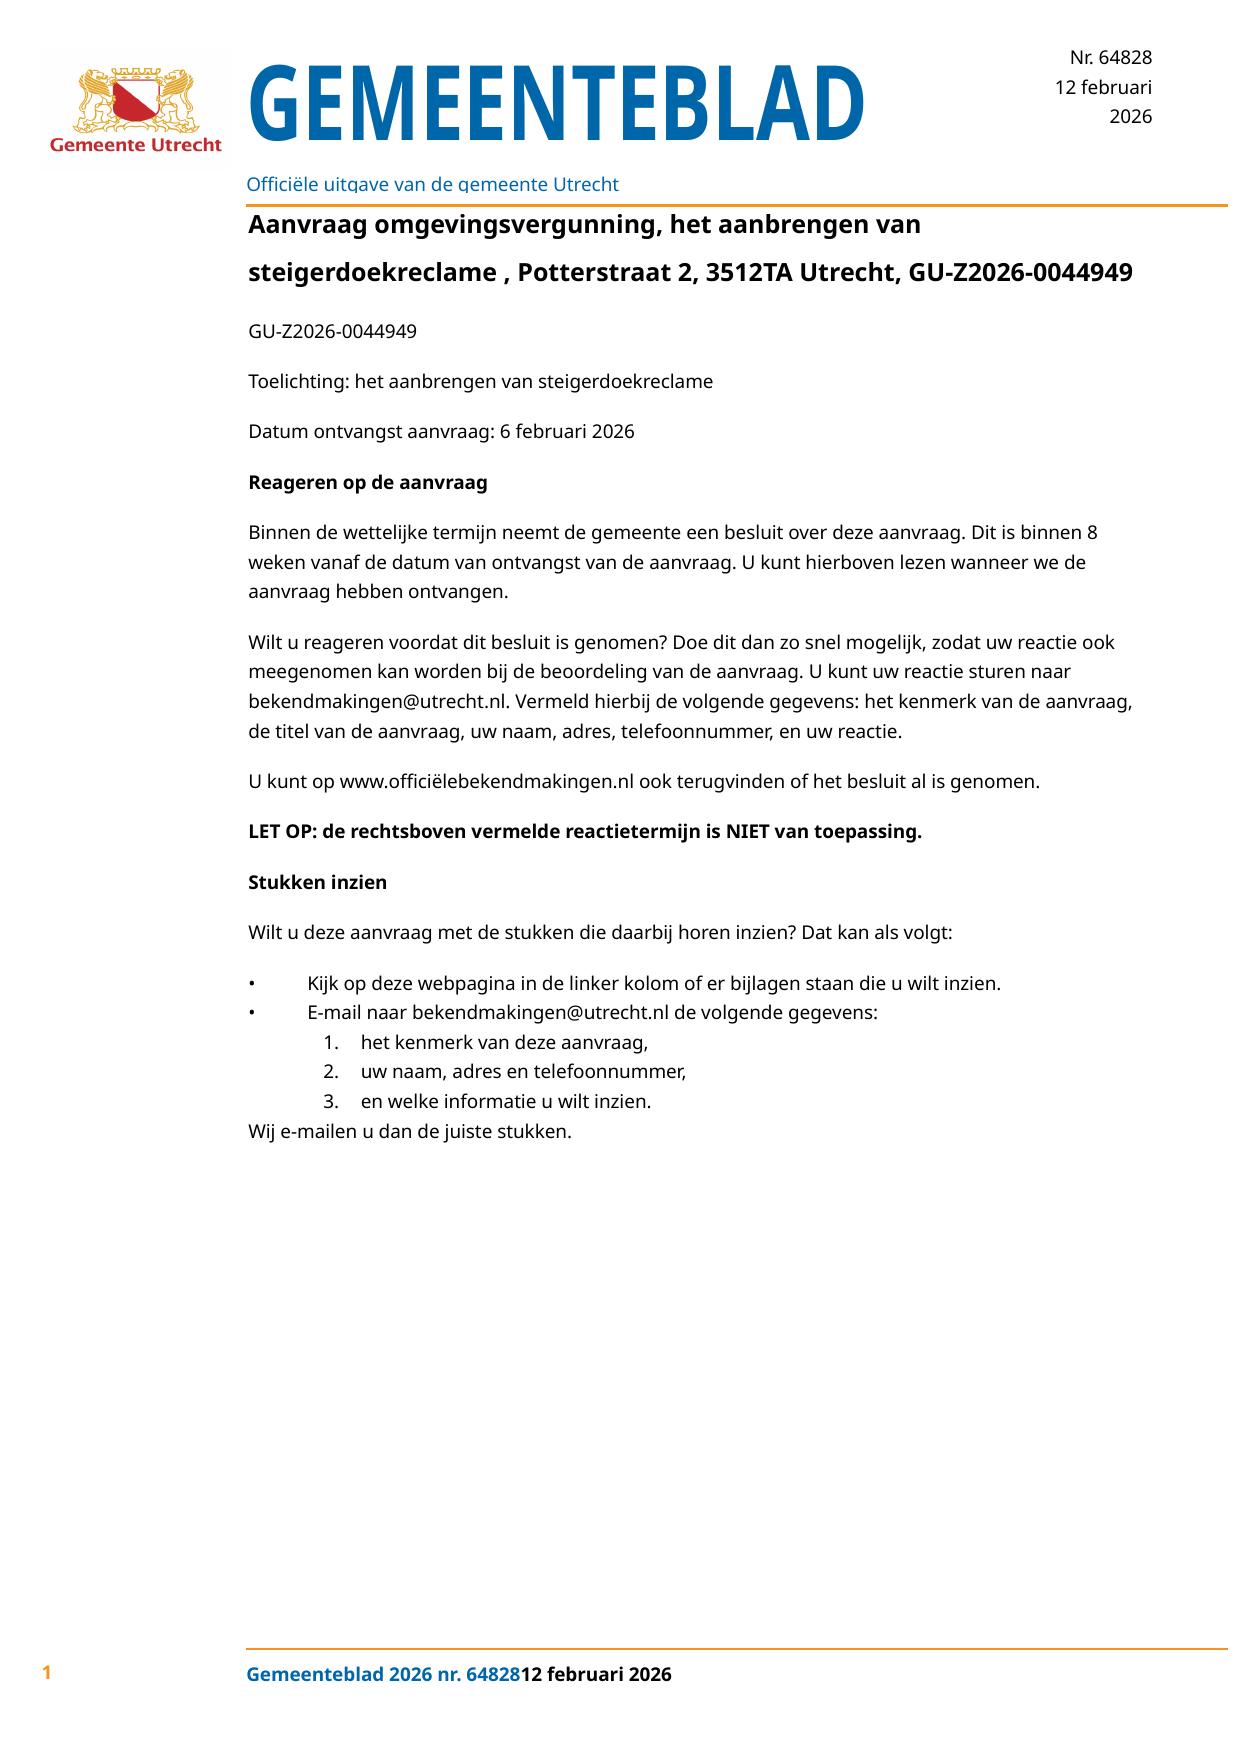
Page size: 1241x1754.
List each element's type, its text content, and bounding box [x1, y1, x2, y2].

list E-mail naar bekendmakingen@utrecht.nl de volgende gegevens: [248, 999, 1152, 1025]
text GU-Z2026-0044949 [248, 318, 1152, 344]
text Reageren op de aanvraag [248, 469, 1152, 495]
text Wilt u deze aanvraag met de stukken die daarbij horen inzien? Dat kan als volgt: [248, 919, 1152, 945]
text Binnen de wettelijke termijn neemt de gemeente een besluit over deze aanvraag. Dit is binnen 8 weken vanaf de datum van ontvangst van de aanvraag. U kunt hierboven lezen wanneer we de aanvraag hebben ontvangen. [248, 519, 1152, 604]
text Aanvraag omgevingsvergunning, het aanbrengen van steigerdoekreclame , Potterstraat 2, 3512TA Utrecht, GU-Z2026-0044949 [248, 207, 1152, 288]
list uw naam, adres en telefoonnummer, [323, 1059, 1152, 1084]
text Stukken inzien [248, 869, 1152, 895]
list en welke informatie u wilt inzien. [323, 1088, 1152, 1114]
text Toelichting: het aanbrengen van steigerdoekreclame [248, 368, 1152, 394]
text Wilt u reageren voordat dit besluit is genomen? Doe dit dan zo snel mogelijk, zodat uw reactie ook meegenomen kan worden bij de beoordeling van de aanvraag. U kunt uw reactie sturen naar bekendmakingen@utrecht.nl. Vermeld hierbij de volgende gegevens: het kenmerk van de aanvraag, de titel van de aanvraag, uw naam, adres, telefoonnummer, en uw reactie. [248, 629, 1152, 744]
text Wij e-mailen u dan de juiste stukken. [248, 1118, 1152, 1144]
picture [41, 47, 231, 172]
list Kijk op deze webpagina in de linker kolom of er bijlagen staan die u wilt inzien. [248, 970, 1152, 996]
text LET OP: de rechtsboven vermelde reactietermijn is NIET van toepassing. [248, 819, 1152, 844]
text U kunt op www.officiëlebekendmakingen.nl ook terugvinden of het besluit al is genomen. [248, 768, 1152, 794]
text Datum ontvangst aanvraag: 6 februari 2026 [248, 419, 1152, 444]
list het kenmerk van deze aanvraag, [323, 1029, 1152, 1055]
